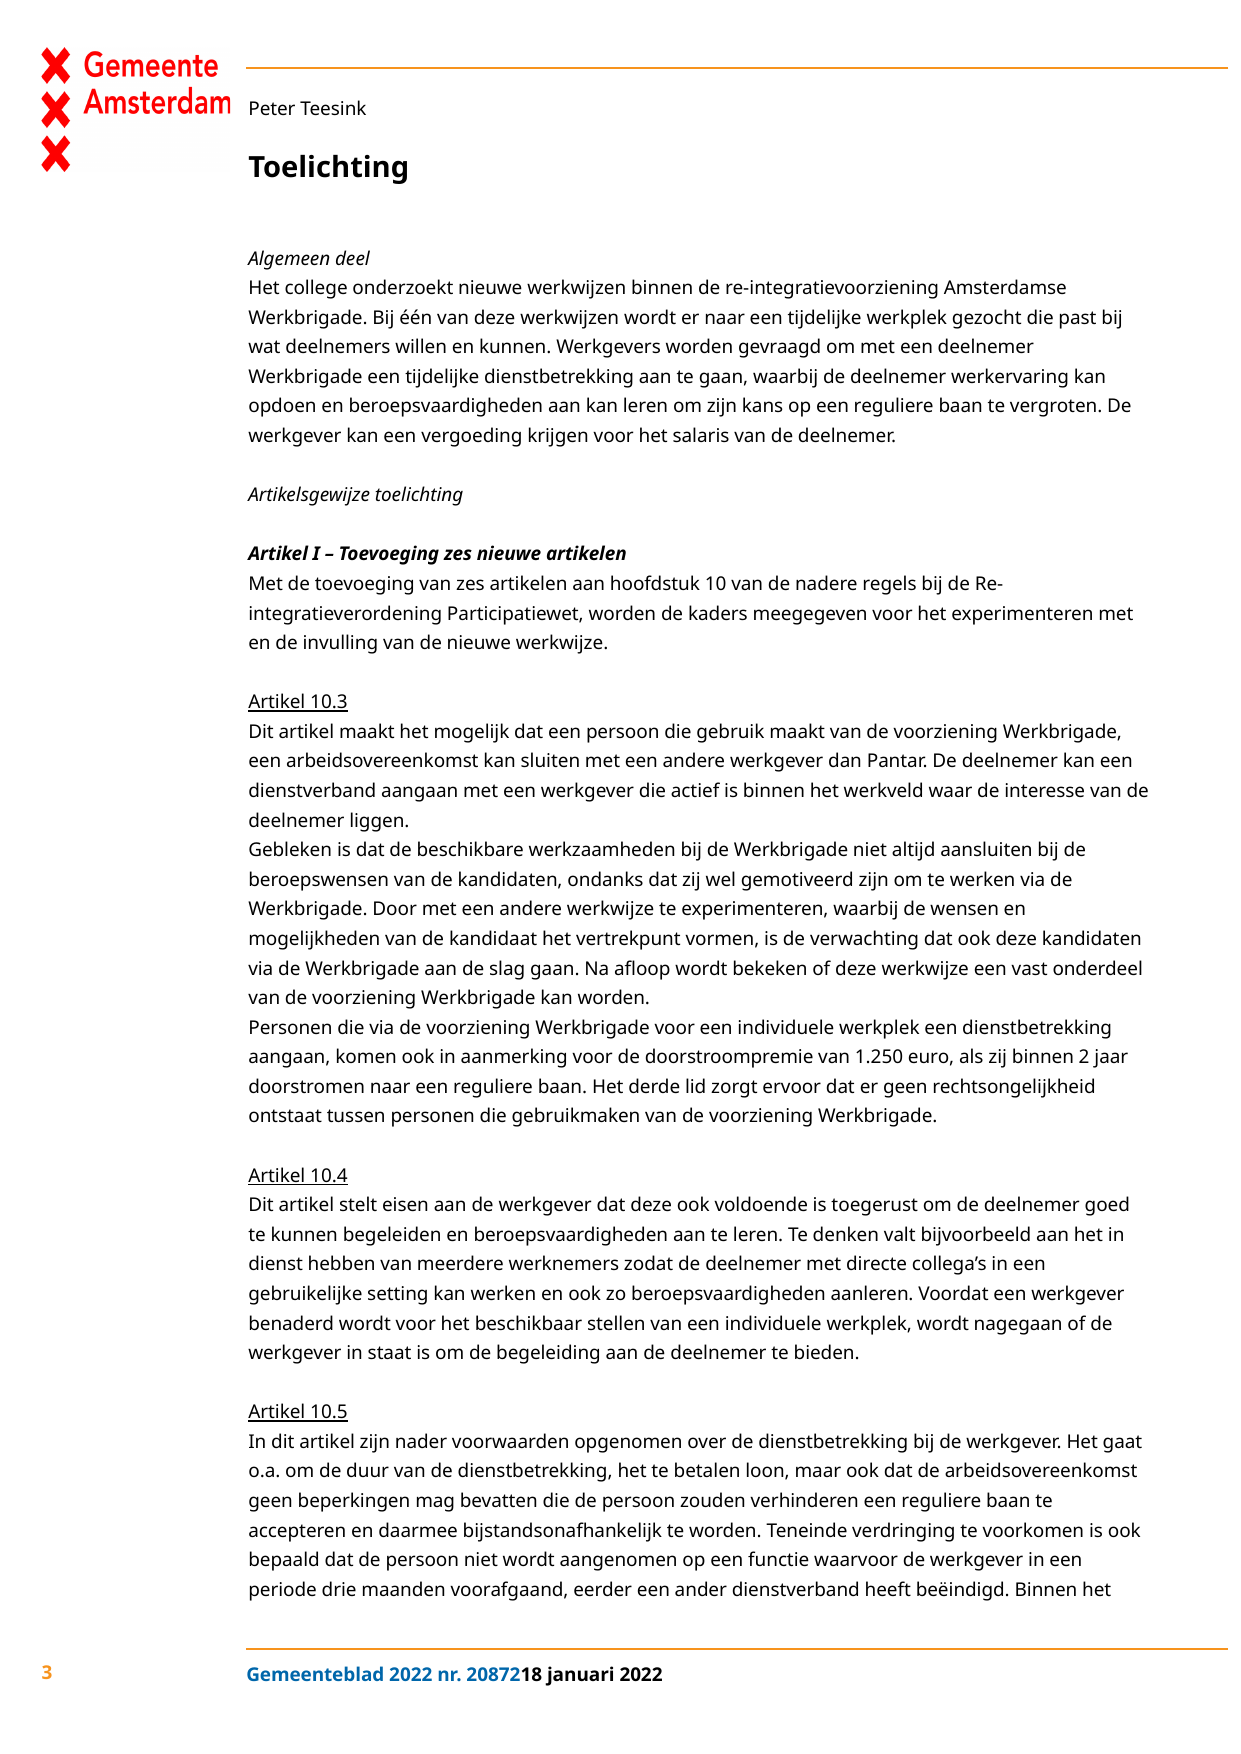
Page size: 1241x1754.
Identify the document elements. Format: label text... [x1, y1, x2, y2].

text Artikel 10.5 [248, 1398, 1152, 1424]
text Het college onderzoekt nieuwe werkwijzen binnen de re-integratievoorziening Amsterdamse Werkbrigade. Bij één van deze werkwijzen wordt er naar een tijdelijke werkplek gezocht die past bij wat deelnemers willen en kunnen. Werkgevers worden gevraagd om met een deelnemer Werkbrigade een tijdelijke dienstbetrekking aan te gaan, waarbij de deelnemer werkervaring kan opdoen en beroepsvaardigheden aan kan leren om zijn kans op een reguliere baan te vergroten. De werkgever kan een vergoeding krijgen voor het salaris van de deelnemer. [248, 274, 1152, 448]
text Artikel 10.3 [248, 688, 1152, 714]
text Toelichting [248, 146, 1152, 186]
text Met de toevoeging van zes artikelen aan hoofdstuk 10 van de nadere regels bij de Re-integratieverordening Participatiewet, worden de kaders meegegeven voor het experimenteren met en de invulling van de nieuwe werkwijze. [248, 570, 1152, 655]
picture [41, 47, 231, 172]
text Dit artikel stelt eisen aan de werkgever dat deze ook voldoende is toegerust om de deelnemer goed te kunnen begeleiden en beroepsvaardigheden aan te leren. Te denken valt bijvoorbeeld aan het in dienst hebben van meerdere werknemers zodat de deelnemer met directe collega’s in een gebruikelijke setting kan werken en ook zo beroepsvaardigheden aanleren. Voordat een werkgever benaderd wordt voor het beschikbaar stellen van een individuele werkplek, wordt nagegaan of de werkgever in staat is om de begeleiding aan de deelnemer te bieden. [248, 1191, 1152, 1365]
text In dit artikel zijn nader voorwaarden opgenomen over de dienstbetrekking bij de werkgever. Het gaat o.a. om de duur van de dienstbetrekking, het te betalen loon, maar ook dat de arbeidsovereenkomst geen beperkingen mag bevatten die de persoon zouden verhinderen een reguliere baan te accepteren en daarmee bijstandsonafhankelijk te worden. Teneinde verdringing te voorkomen is ook bepaald dat de persoon niet wordt aangenomen op een functie waarvoor de werkgever in een periode drie maanden voorafgaand, eerder een ander dienstverband heeft beëindigd. Binnen het [248, 1428, 1152, 1602]
text Artikelsgewijze toelichting [248, 481, 1152, 507]
text Algemeen deel [248, 245, 1152, 270]
text Gebleken is dat de beschikbare werkzaamheden bij de Werkbrigade niet altijd aansluiten bij de beroepswensen van de kandidaten, ondanks dat zij wel gemotiveerd zijn om te werken via de Werkbrigade. Door met een andere werkwijze te experimenteren, waarbij de wensen en mogelijkheden van de kandidaat het vertrekpunt vormen, is de verwachting dat ook deze kandidaten via de Werkbrigade aan de slag gaan. Na afloop wordt bekeken of deze werkwijze een vast onderdeel van de voorziening Werkbrigade kan worden. [248, 836, 1152, 1010]
text Dit artikel maakt het mogelijk dat een persoon die gebruik maakt van de voorziening Werkbrigade, een arbeidsovereenkomst kan sluiten met een andere werkgever dan Pantar. De deelnemer kan een dienstverband aangaan met een werkgever die actief is binnen het werkveld waar de interesse van de deelnemer liggen. [248, 718, 1152, 832]
text Peter Teesink [248, 95, 1152, 121]
text Artikel I – Toevoeging zes nieuwe artikelen [248, 541, 1152, 566]
text Personen die via de voorziening Werkbrigade voor een individuele werkplek een dienstbetrekking aangaan, komen ook in aanmerking voor de doorstroompremie van 1.250 euro, als zij binnen 2 jaar doorstromen naar een reguliere baan. Het derde lid zorgt ervoor dat er geen rechtsongelijkheid ontstaat tussen personen die gebruikmaken van de voorziening Werkbrigade. [248, 1014, 1152, 1128]
text Artikel 10.4 [248, 1162, 1152, 1187]
